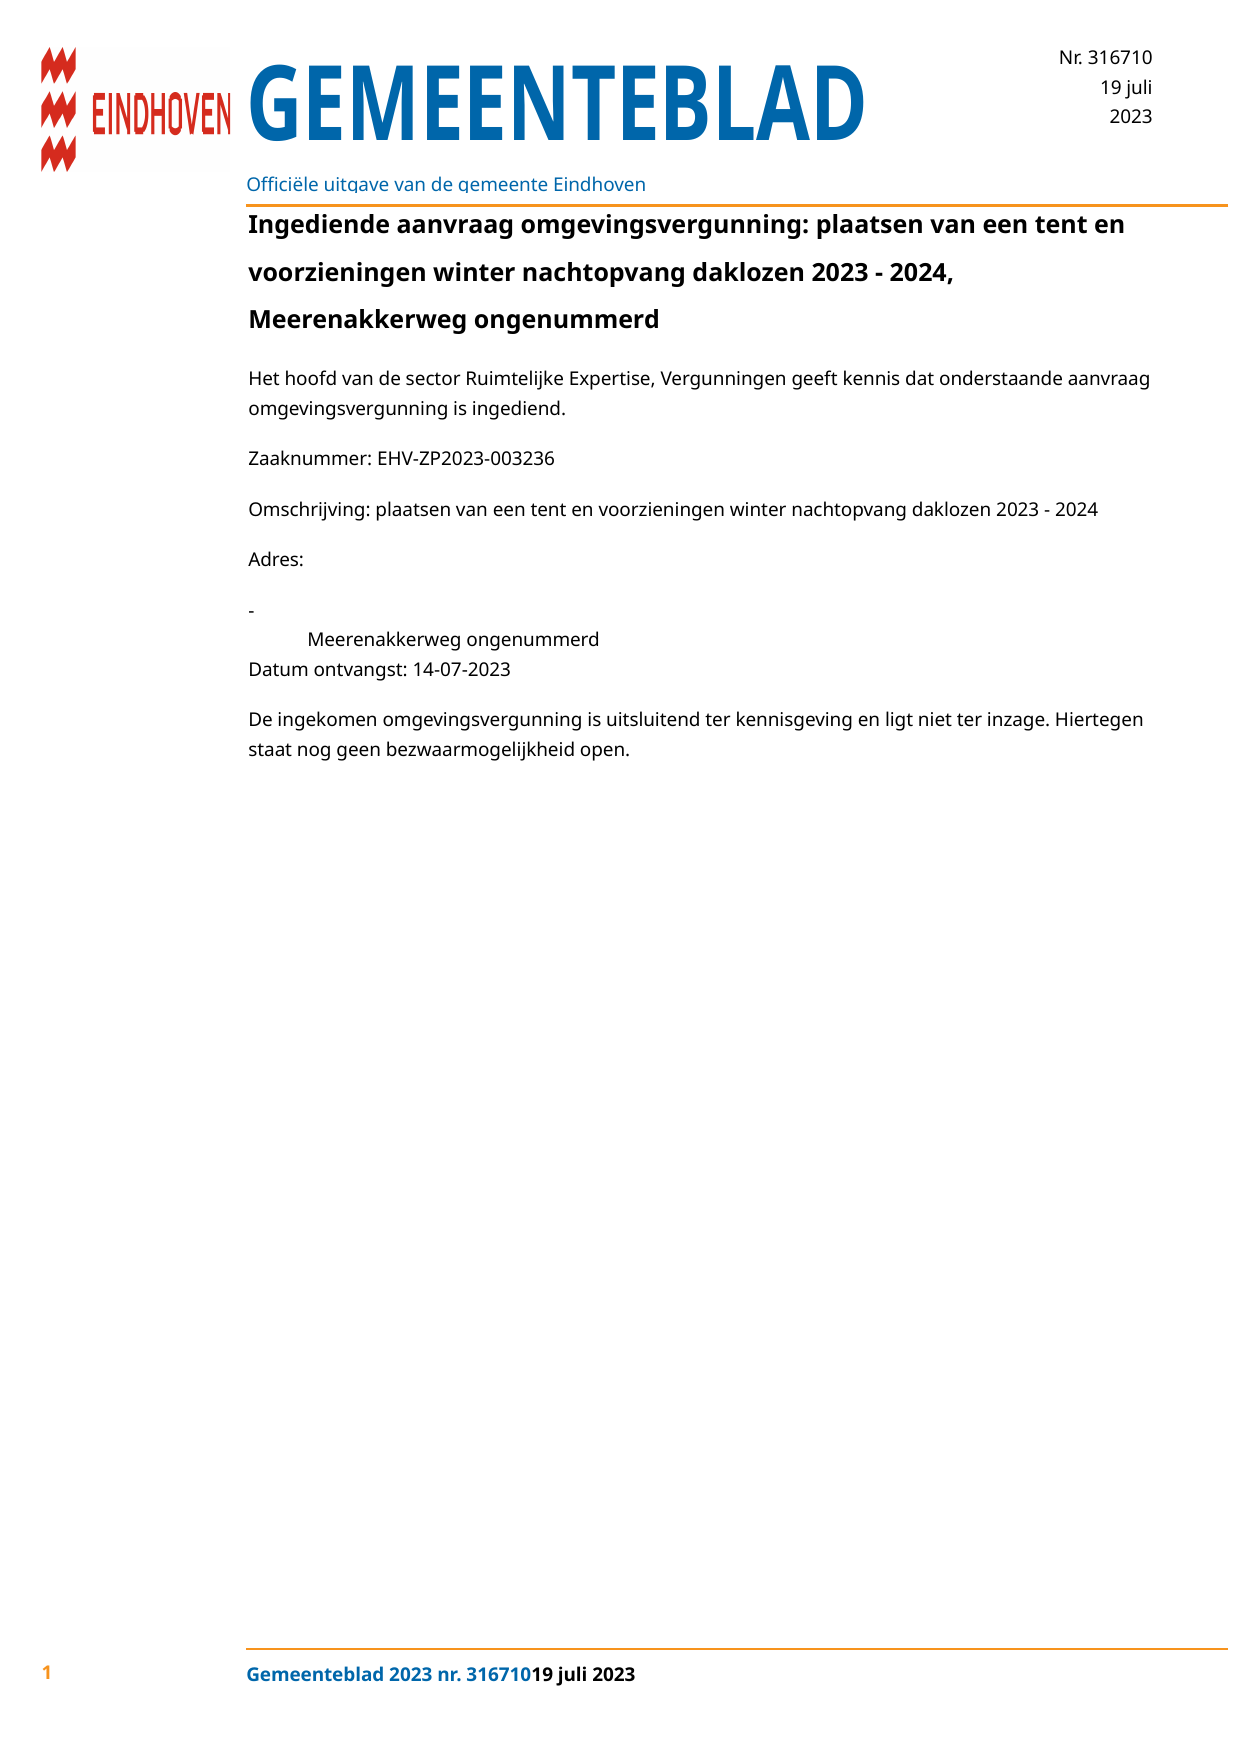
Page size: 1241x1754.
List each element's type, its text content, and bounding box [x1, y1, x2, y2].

picture [41, 47, 231, 172]
text Datum ontvangst: 14-07-2023 [248, 656, 1152, 682]
text Ingediende aanvraag omgevingsvergunning: plaatsen van een tent en voorzieningen winter nachtopvang daklozen 2023 - 2024, Meerenakkerweg ongenummerd [248, 207, 1152, 336]
list Meerenakkerweg ongenummerd [248, 626, 1152, 652]
text De ingekomen omgevingsvergunning is uitsluitend ter kennisgeving en ligt niet ter inzage. Hiertegen staat nog geen bezwaarmogelijkheid open. [248, 706, 1152, 762]
text Adres: [248, 546, 1152, 572]
text Het hoofd van de sector Ruimtelijke Expertise, Vergunningen geeft kennis dat onderstaande aanvraag omgevingsvergunning is ingediend. [248, 366, 1152, 421]
text Omschrijving: plaatsen van een tent en voorzieningen winter nachtopvang daklozen 2023 - 2024 [248, 496, 1152, 522]
text Zaaknummer: EHV-ZP2023-003236 [248, 446, 1152, 471]
